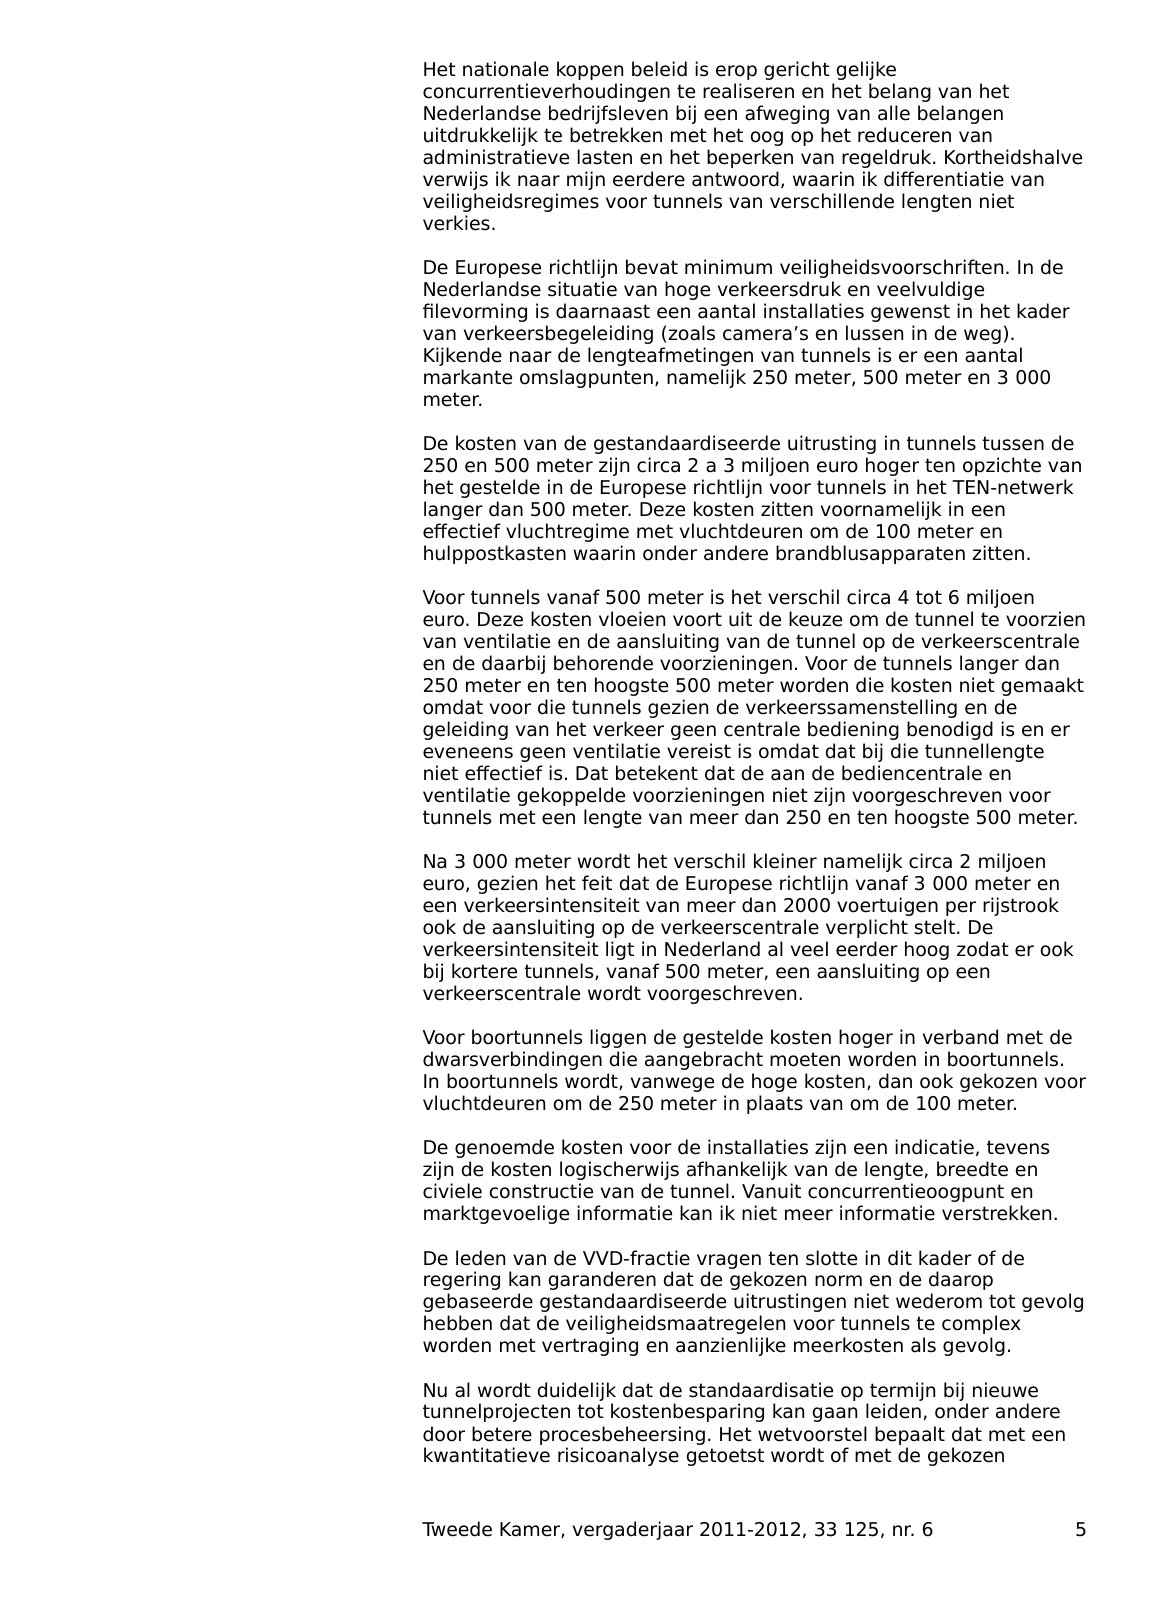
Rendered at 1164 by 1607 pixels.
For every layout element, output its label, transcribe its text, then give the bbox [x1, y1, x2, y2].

text De genoemde kosten voor de installaties zijn een indicatie, tevens zijn de kosten logischerwijs afhankelijk van de lengte, breedte en civiele constructie van de tunnel. Vanuit concurrentieoogpunt en marktgevoelige informatie kan ik niet meer informatie verstrekken. [422, 1137, 1087, 1225]
text Het nationale koppen beleid is erop gericht gelijke concurrentieverhoudingen te realiseren en het belang van het Nederlandse bedrijfsleven bij een afweging van alle belangen uitdrukkelijk te betrekken met het oog op het reduceren van administratieve lasten en het beperken van regeldruk. Kortheidshalve verwijs ik naar mijn eerdere antwoord, waarin ik differentiatie van veiligheidsregimes voor tunnels van verschillende lengten niet verkies. [422, 59, 1087, 235]
text Nu al wordt duidelijk dat de standaardisatie op termijn bij nieuwe tunnelprojecten tot kostenbesparing kan gaan leiden, onder andere door betere procesbeheersing. Het wetvoorstel bepaalt dat met een kwantitatieve risicoanalyse getoetst wordt of met de gekozen [422, 1379, 1087, 1467]
text De kosten van de gestandaardiseerde uitrusting in tunnels tussen de 250 en 500 meter zijn circa 2 a 3 miljoen euro hoger ten opzichte van het gestelde in de Europese richtlijn voor tunnels in het TEN-netwerk langer dan 500 meter. Deze kosten zitten voornamelijk in een effectief vluchtregime met vluchtdeuren om de 100 meter en hulppostkasten waarin onder andere brandblusapparaten zitten. [422, 433, 1087, 565]
text De leden van de VVD-fractie vragen ten slotte in dit kader of de regering kan garanderen dat de gekozen norm en de daarop gebaseerde gestandaardiseerde uitrustingen niet wederom tot gevolg hebben dat de veiligheidsmaatregelen voor tunnels te complex worden met vertraging en aanzienlijke meerkosten als gevolg. [422, 1247, 1087, 1357]
text Na 3 000 meter wordt het verschil kleiner namelijk circa 2 miljoen euro, gezien het feit dat de Europese richtlijn vanaf 3 000 meter en een verkeersintensiteit van meer dan 2000 voertuigen per rijstrook ook de aansluiting op de verkeerscentrale verplicht stelt. De verkeersintensiteit ligt in Nederland al veel eerder hoog zodat er ook bij kortere tunnels, vanaf 500 meter, een aansluiting op een verkeerscentrale wordt voorgeschreven. [422, 851, 1087, 1005]
text De Europese richtlijn bevat minimum veiligheidsvoorschriften. In de Nederlandse situatie van hoge verkeersdruk en veelvuldige filevorming is daarnaast een aantal installaties gewenst in het kader van verkeersbegeleiding (zoals camera’s en lussen in de weg). Kijkende naar de lengteafmetingen van tunnels is er een aantal markante omslagpunten, namelijk 250 meter, 500 meter en 3 000 meter. [422, 257, 1087, 411]
text Voor tunnels vanaf 500 meter is het verschil circa 4 tot 6 miljoen euro. Deze kosten vloeien voort uit de keuze om de tunnel te voorzien van ventilatie en de aansluiting van de tunnel op de verkeerscentrale en de daarbij behorende voorzieningen. Voor de tunnels langer dan 250 meter en ten hoogste 500 meter worden die kosten niet gemaakt omdat voor die tunnels gezien de verkeerssamenstelling en de geleiding van het verkeer geen centrale bediening benodigd is en er eveneens geen ventilatie vereist is omdat dat bij die tunnellengte niet effectief is. Dat betekent dat de aan de bediencentrale en ventilatie gekoppelde voorzieningen niet zijn voorgeschreven voor tunnels met een lengte van meer dan 250 en ten hoogste 500 meter. [422, 587, 1087, 829]
text Voor boortunnels liggen de gestelde kosten hoger in verband met de dwarsverbindingen die aangebracht moeten worden in boortunnels. In boortunnels wordt, vanwege de hoge kosten, dan ook gekozen voor vluchtdeuren om de 250 meter in plaats van om de 100 meter. [422, 1027, 1087, 1115]
